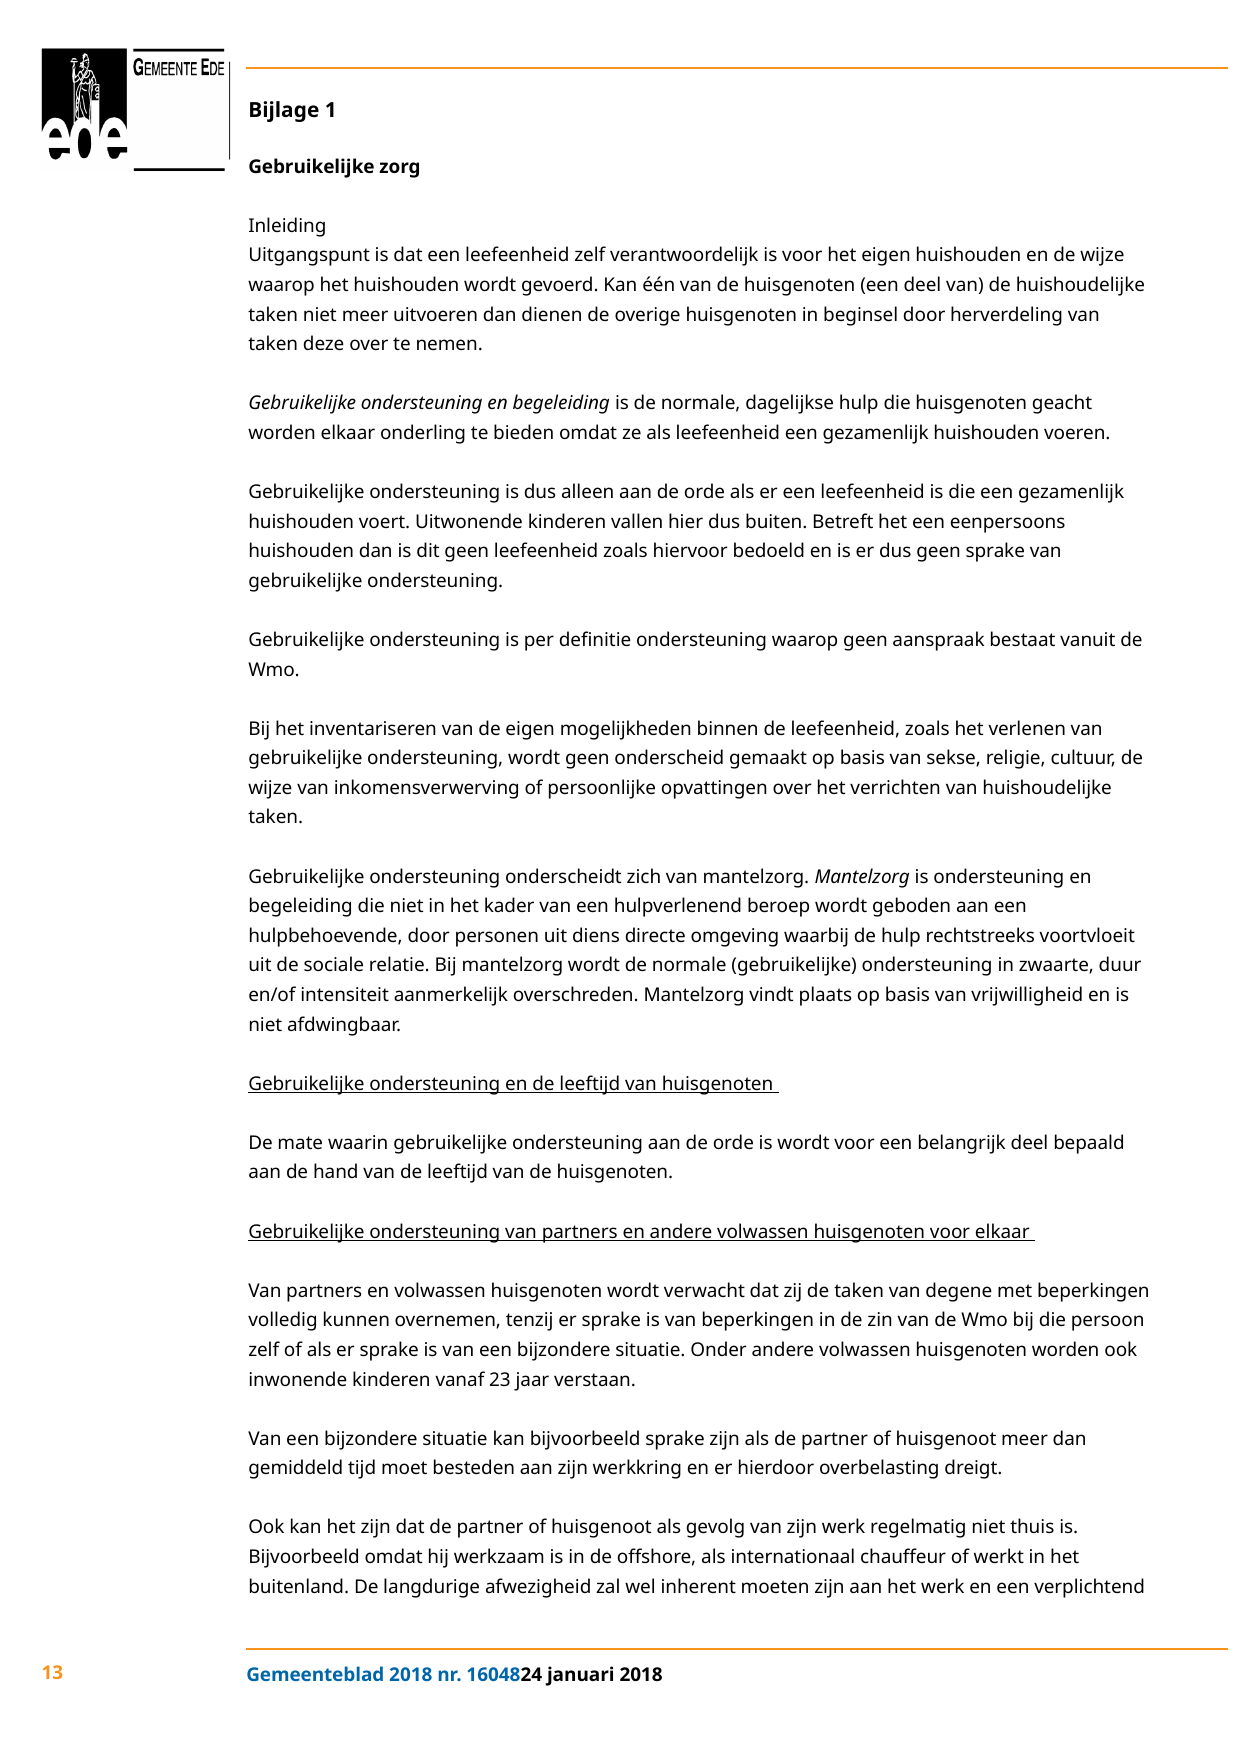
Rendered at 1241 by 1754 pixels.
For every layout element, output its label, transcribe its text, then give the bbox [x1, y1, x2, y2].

text Bij het inventariseren van de eigen mogelijkheden binnen de leefeenheid, zoals het verlenen van gebruikelijke ondersteuning, wordt geen onderscheid gemaakt op basis van sekse, religie, cultuur, de wijze van inkomensverwerving of persoonlijke opvattingen over het verrichten van huishoudelijke taken. [248, 715, 1152, 829]
text Gebruikelijke ondersteuning is per definitie ondersteuning waarop geen aanspraak bestaat vanuit de Wmo. [248, 626, 1152, 682]
text Gebruikelijke ondersteuning van partners en andere volwassen huisgenoten voor elkaar [248, 1218, 1152, 1244]
text Gebruikelijke ondersteuning en begeleiding is de normale, dagelijkse hulp die huisgenoten geacht worden elkaar onderling te bieden omdat ze als leefeenheid een gezamenlijk huishouden voeren. [248, 389, 1152, 445]
text De mate waarin gebruikelijke ondersteuning aan de orde is wordt voor een belangrijk deel bepaald aan de hand van de leeftijd van de huisgenoten. [248, 1129, 1152, 1184]
text Uitgangspunt is dat een leefeenheid zelf verantwoordelijk is voor het eigen huishouden en de wijze waarop het huishouden wordt gevoerd. Kan één van de huisgenoten (een deel van) de huishoudelijke taken niet meer uitvoeren dan dienen de overige huisgenoten in beginsel door herverdeling van taken deze over te nemen. [248, 242, 1152, 356]
text Ook kan het zijn dat de partner of huisgenoot als gevolg van zijn werk regelmatig niet thuis is. Bijvoorbeeld omdat hij werkzaam is in de offshore, als internationaal chauffeur of werkt in het buitenland. De langdurige afwezigheid zal wel inherent moeten zijn aan het werk en een verplichtend [248, 1514, 1152, 1599]
text Gebruikelijke ondersteuning onderscheidt zich van mantelzorg. Mantelzorg is ondersteuning en begeleiding die niet in het kader van een hulpverlenend beroep wordt geboden aan een hulpbehoevende, door personen uit diens directe omgeving waarbij de hulp rechtstreeks voortvloeit uit de sociale relatie. Bij mantelzorg wordt de normale (gebruikelijke) ondersteuning in zwaarte, duur en/of intensiteit aanmerkelijk overschreden. Mantelzorg vindt plaats op basis van vrijwilligheid en is niet afdwingbaar. [248, 863, 1152, 1037]
text Gebruikelijke ondersteuning is dus alleen aan de orde als er een leefeenheid is die een gezamenlijk huishouden voert. Uitwonende kinderen vallen hier dus buiten. Betreft het een eenpersoons huishouden dan is dit geen leefeenheid zoals hiervoor bedoeld en is er dus geen sprake van gebruikelijke ondersteuning. [248, 478, 1152, 593]
text Inleiding [248, 212, 1152, 238]
text Gebruikelijke zorg [248, 153, 1152, 179]
text Van een bijzondere situatie kan bijvoorbeeld sprake zijn als de partner of huisgenoot meer dan gemiddeld tijd moet besteden aan zijn werkkring en er hierdoor overbelasting dreigt. [248, 1425, 1152, 1480]
picture [41, 47, 231, 172]
text Van partners en volwassen huisgenoten wordt verwacht dat zij de taken van degene met beperkingen volledig kunnen overnemen, tenzij er sprake is van beperkingen in de zin van de Wmo bij die persoon zelf of als er sprake is van een bijzondere situatie. Onder andere volwassen huisgenoten worden ook inwonende kinderen vanaf 23 jaar verstaan. [248, 1277, 1152, 1392]
text Gebruikelijke ondersteuning en de leeftijd van huisgenoten [248, 1070, 1152, 1096]
text Bijlage 1 [248, 95, 1152, 123]
